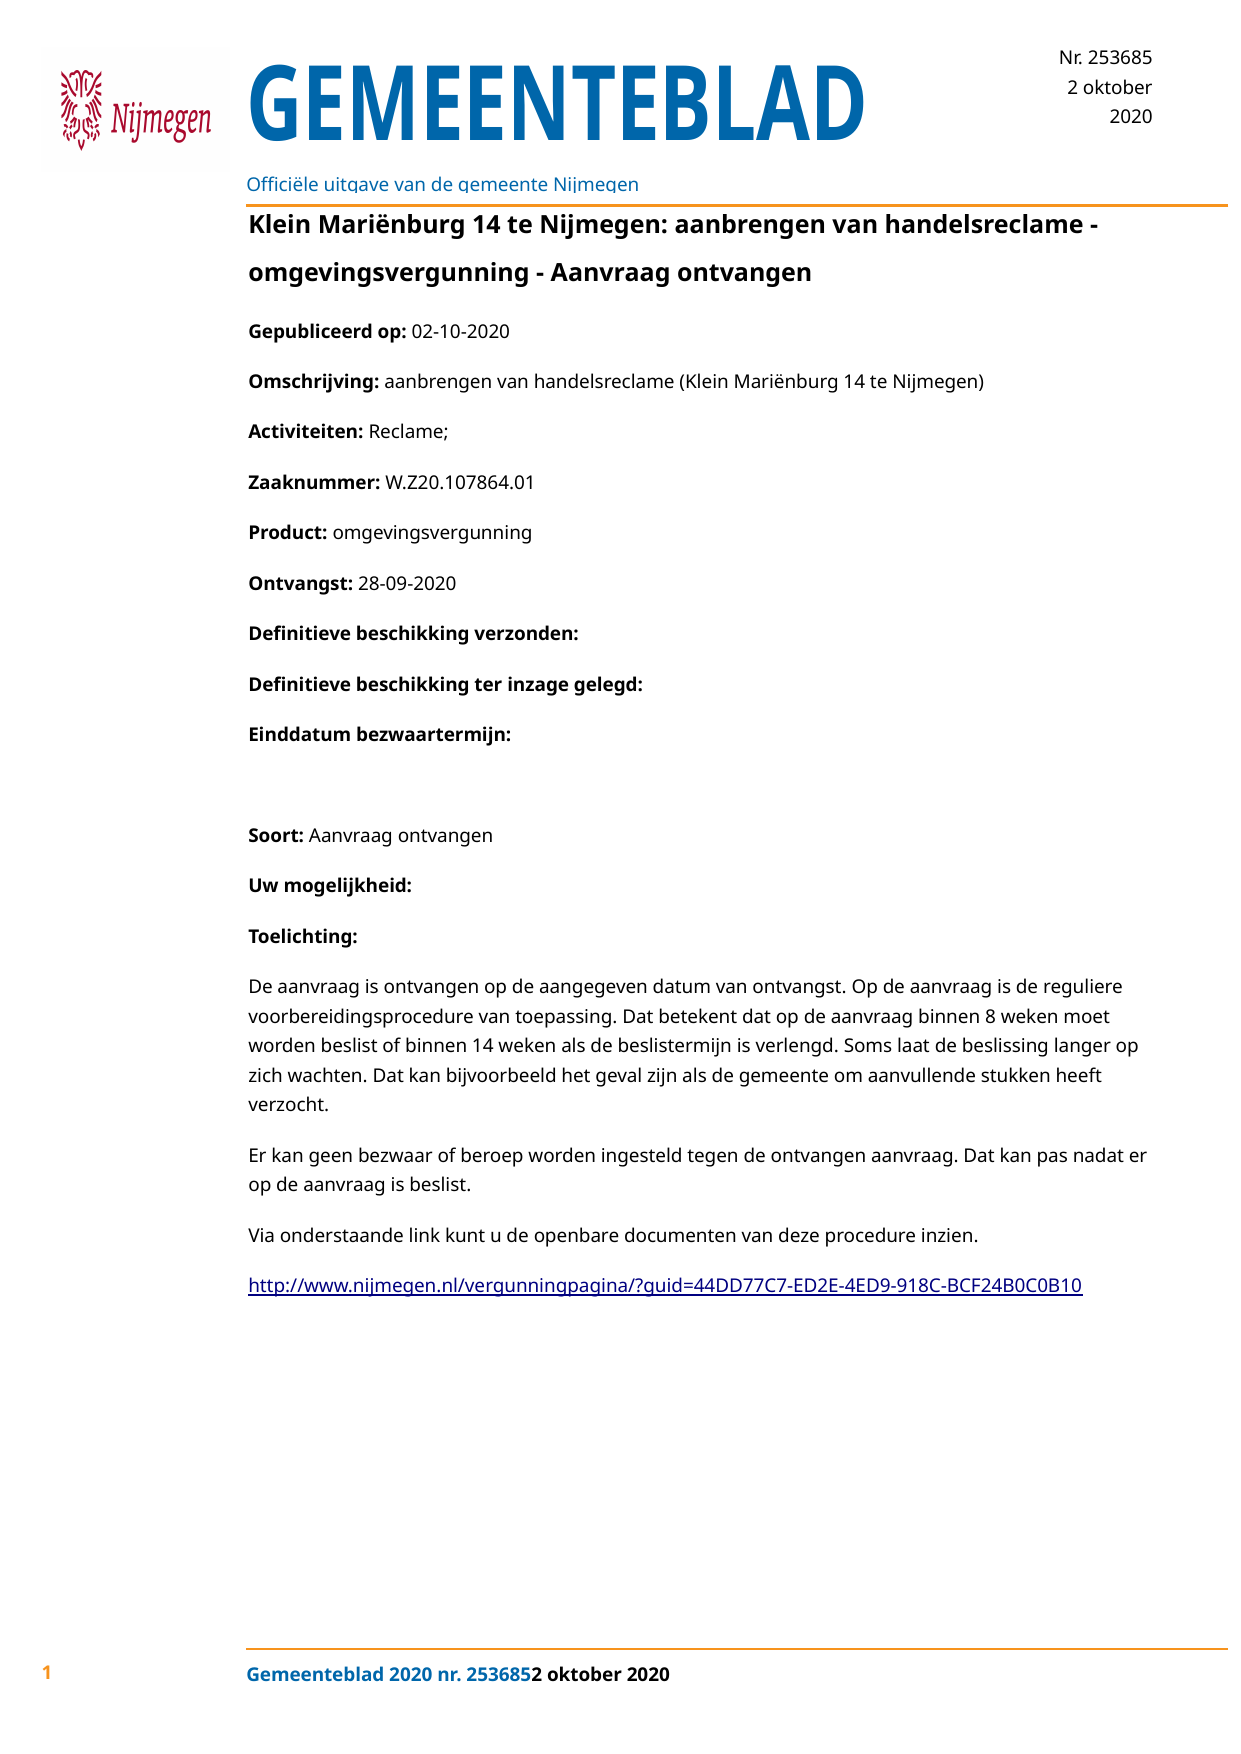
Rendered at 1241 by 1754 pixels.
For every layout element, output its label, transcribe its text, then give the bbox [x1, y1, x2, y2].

text Gepubliceerd op: 02-10-2020 [248, 318, 1152, 344]
text Toelichting: [248, 923, 1152, 949]
text Definitieve beschikking verzonden: [248, 620, 1152, 646]
text Uw mogelijkheid: [248, 872, 1152, 898]
text http://www.nijmegen.nl/vergunningpagina/?guid=44DD77C7-ED2E-4ED9-918C-BCF24B0C0B10 [248, 1272, 1152, 1298]
text Klein Mariënburg 14 te Nijmegen: aanbrengen van handelsreclame - omgevingsvergunning - Aanvraag ontvangen [248, 207, 1152, 288]
text Omschrijving: aanbrengen van handelsreclame (Klein Mariënburg 14 te Nijmegen) [248, 368, 1152, 394]
text Er kan geen bezwaar of beroep worden ingesteld tegen de ontvangen aanvraag. Dat kan pas nadat er op de aanvraag is beslist. [248, 1142, 1152, 1197]
text Via onderstaande link kunt u de openbare documenten van deze procedure inzien. [248, 1222, 1152, 1248]
text Zaaknummer: W.Z20.107864.01 [248, 469, 1152, 495]
text Product: omgevingsvergunning [248, 519, 1152, 545]
text Ontvangst: 28-09-2020 [248, 570, 1152, 596]
text Soort: Aanvraag ontvangen [248, 822, 1152, 848]
picture [41, 47, 231, 172]
text Einddatum bezwaartermijn: [248, 721, 1152, 747]
text Definitieve beschikking ter inzage gelegd: [248, 671, 1152, 697]
text De aanvraag is ontvangen op de aangegeven datum van ontvangst. Op de aanvraag is de reguliere voorbereidingsprocedure van toepassing. Dat betekent dat op de aanvraag binnen 8 weken moet worden beslist of binnen 14 weken als de beslistermijn is verlengd. Soms laat de beslissing langer op zich wachten. Dat kan bijvoorbeeld het geval zijn als de gemeente om aanvullende stukken heeft verzocht. [248, 973, 1152, 1117]
text Activiteiten: Reclame; [248, 419, 1152, 444]
